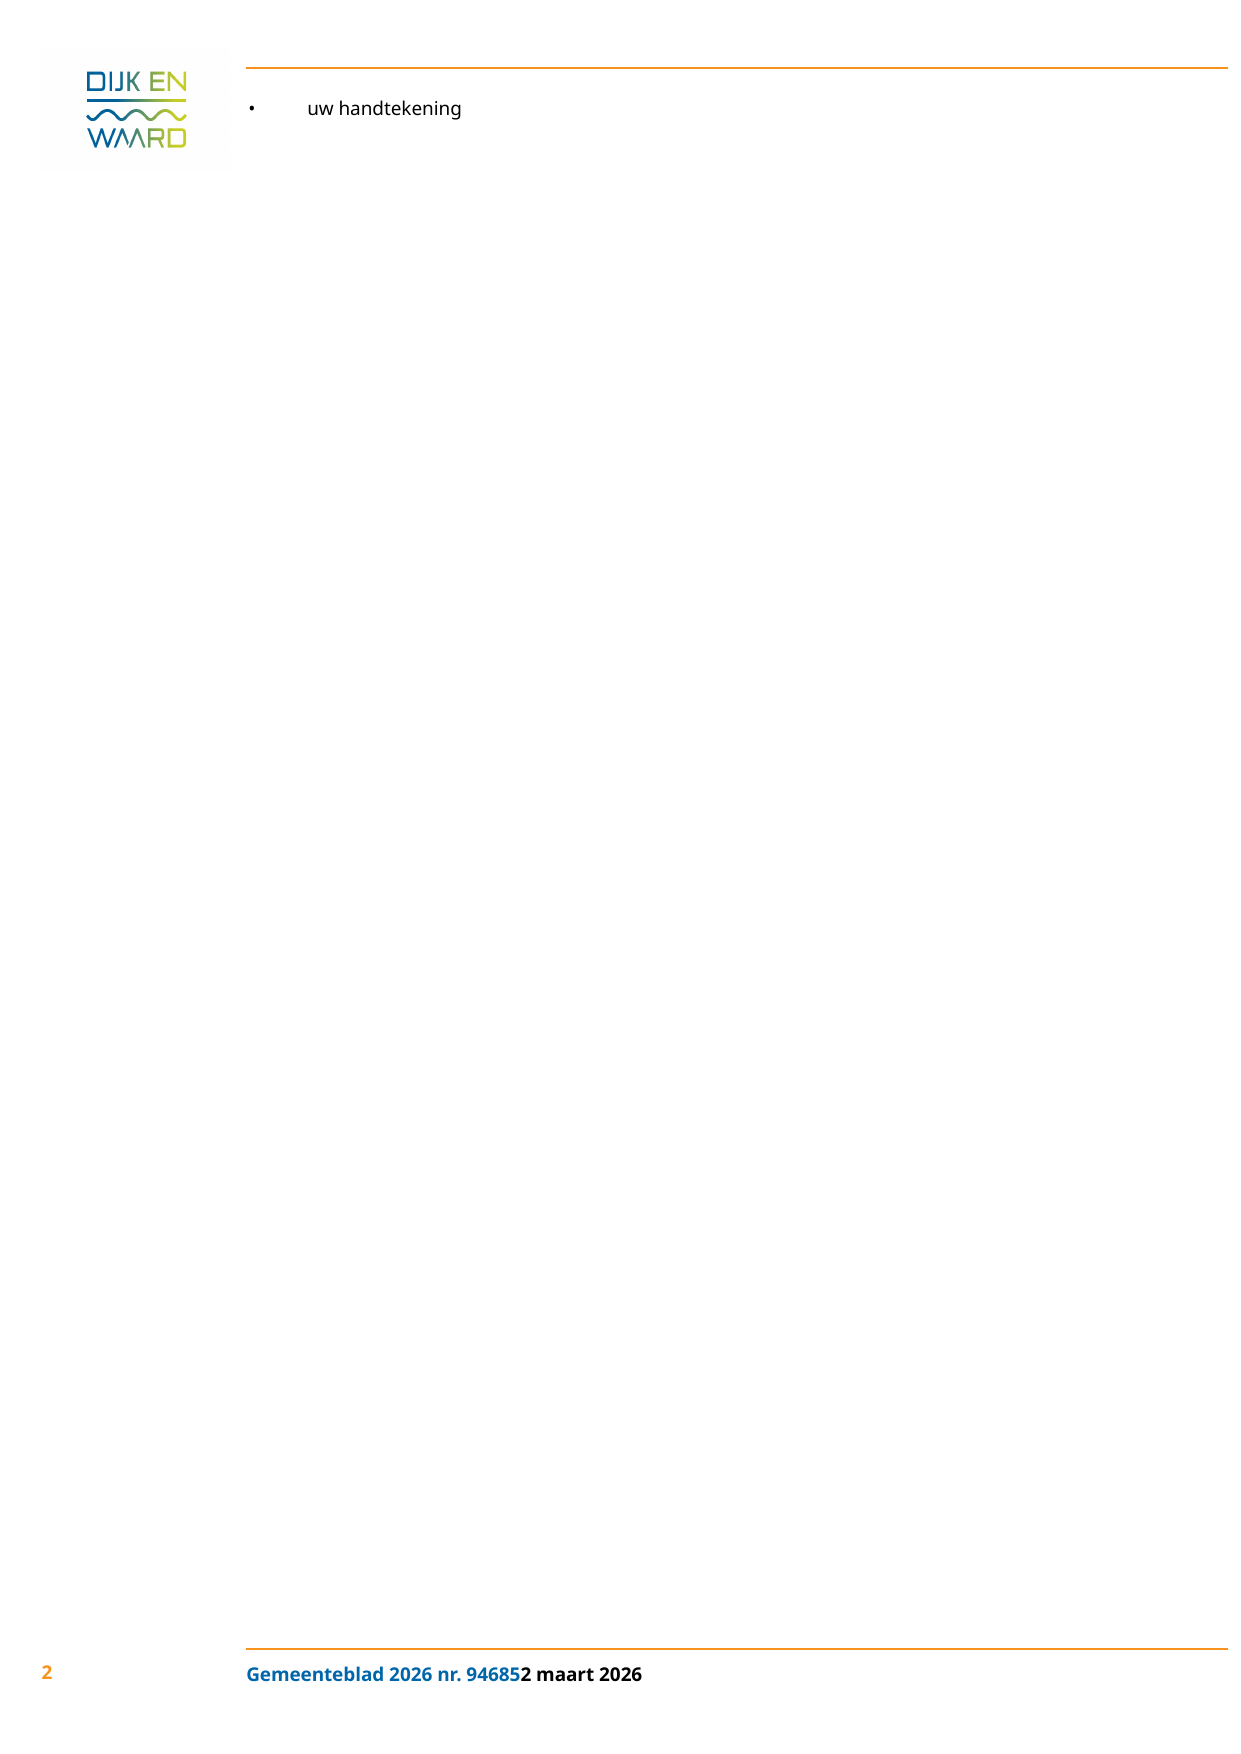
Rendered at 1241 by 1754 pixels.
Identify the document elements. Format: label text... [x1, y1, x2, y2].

picture [41, 47, 231, 172]
list uw handtekening [248, 95, 1152, 121]
